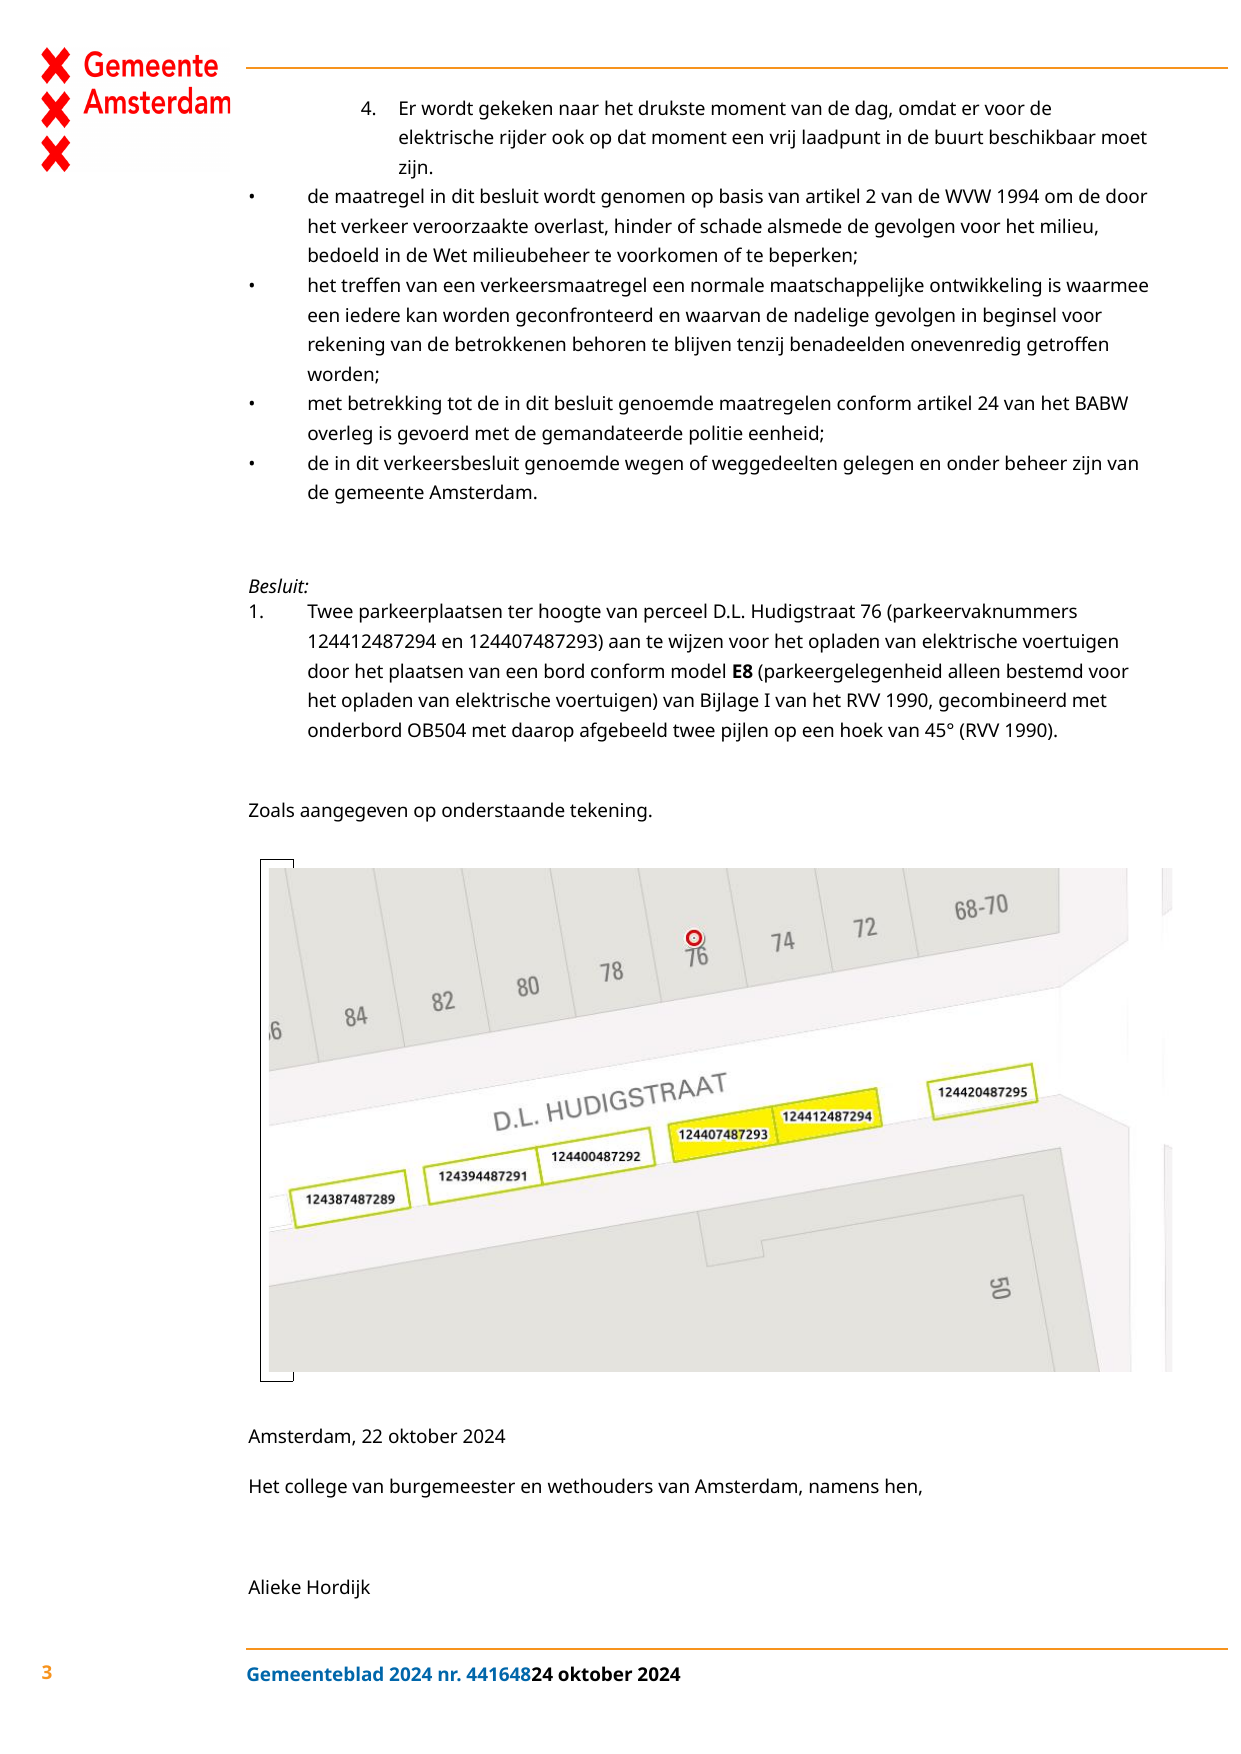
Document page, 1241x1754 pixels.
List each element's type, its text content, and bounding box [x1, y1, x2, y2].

text Alieke Hordijk [248, 1574, 1152, 1600]
list de maatregel in dit besluit wordt genomen op basis van artikel 2 van de WVW 1994 om de door het verkeer veroorzaakte overlast, hinder of schade alsmede de gevolgen voor het milieu, bedoeld in de Wet milieubeheer te voorkomen of te beperken; [248, 183, 1152, 268]
text Zoals aangegeven op onderstaande tekening. [248, 797, 1152, 823]
list Twee parkeerplaatsen ter hoogte van perceel D.L. Hudigstraat 76 (parkeervaknummers 124412487294 en 124407487293) aan te wijzen voor het opladen van elektrische voertuigen door het plaatsen van een bord conform model E8 (parkeergelegenheid alleen bestemd voor het opladen van elektrische voertuigen) van Bijlage I van het RVV 1990, gecombineerd met onderbord OB504 met daarop afgebeeld twee pijlen op een hoek van 45° (RVV 1990). [248, 599, 1152, 743]
list Er wordt gekeken naar het drukste moment van de dag, omdat er voor de elektrische rijder ook op dat moment een vrij laadpunt in de buurt beschikbaar moet zijn. [361, 95, 1152, 180]
text Het college van burgemeester en wethouders van Amsterdam, namens hen, [248, 1473, 1152, 1499]
list met betrekking tot de in dit besluit genoemde maatregelen conform artikel 24 van het BABW overleg is gevoerd met de gemandateerde politie eenheid; [248, 391, 1152, 446]
picture [268, 868, 1173, 1372]
list de in dit verkeersbesluit genoemde wegen of weggedeelten gelegen en onder beheer zijn van de gemeente Amsterdam. [248, 450, 1152, 505]
picture [41, 47, 231, 172]
list het treffen van een verkeersmaatregel een normale maatschappelijke ontwikkeling is waarmee een iedere kan worden geconfronteerd en waarvan de nadelige gevolgen in beginsel voor rekening van de betrokkenen behoren te blijven tenzij benadeelden onevenredig getroffen worden; [248, 272, 1152, 387]
text Besluit: [248, 573, 1152, 599]
text Amsterdam, 22 oktober 2024 [248, 1423, 1152, 1449]
